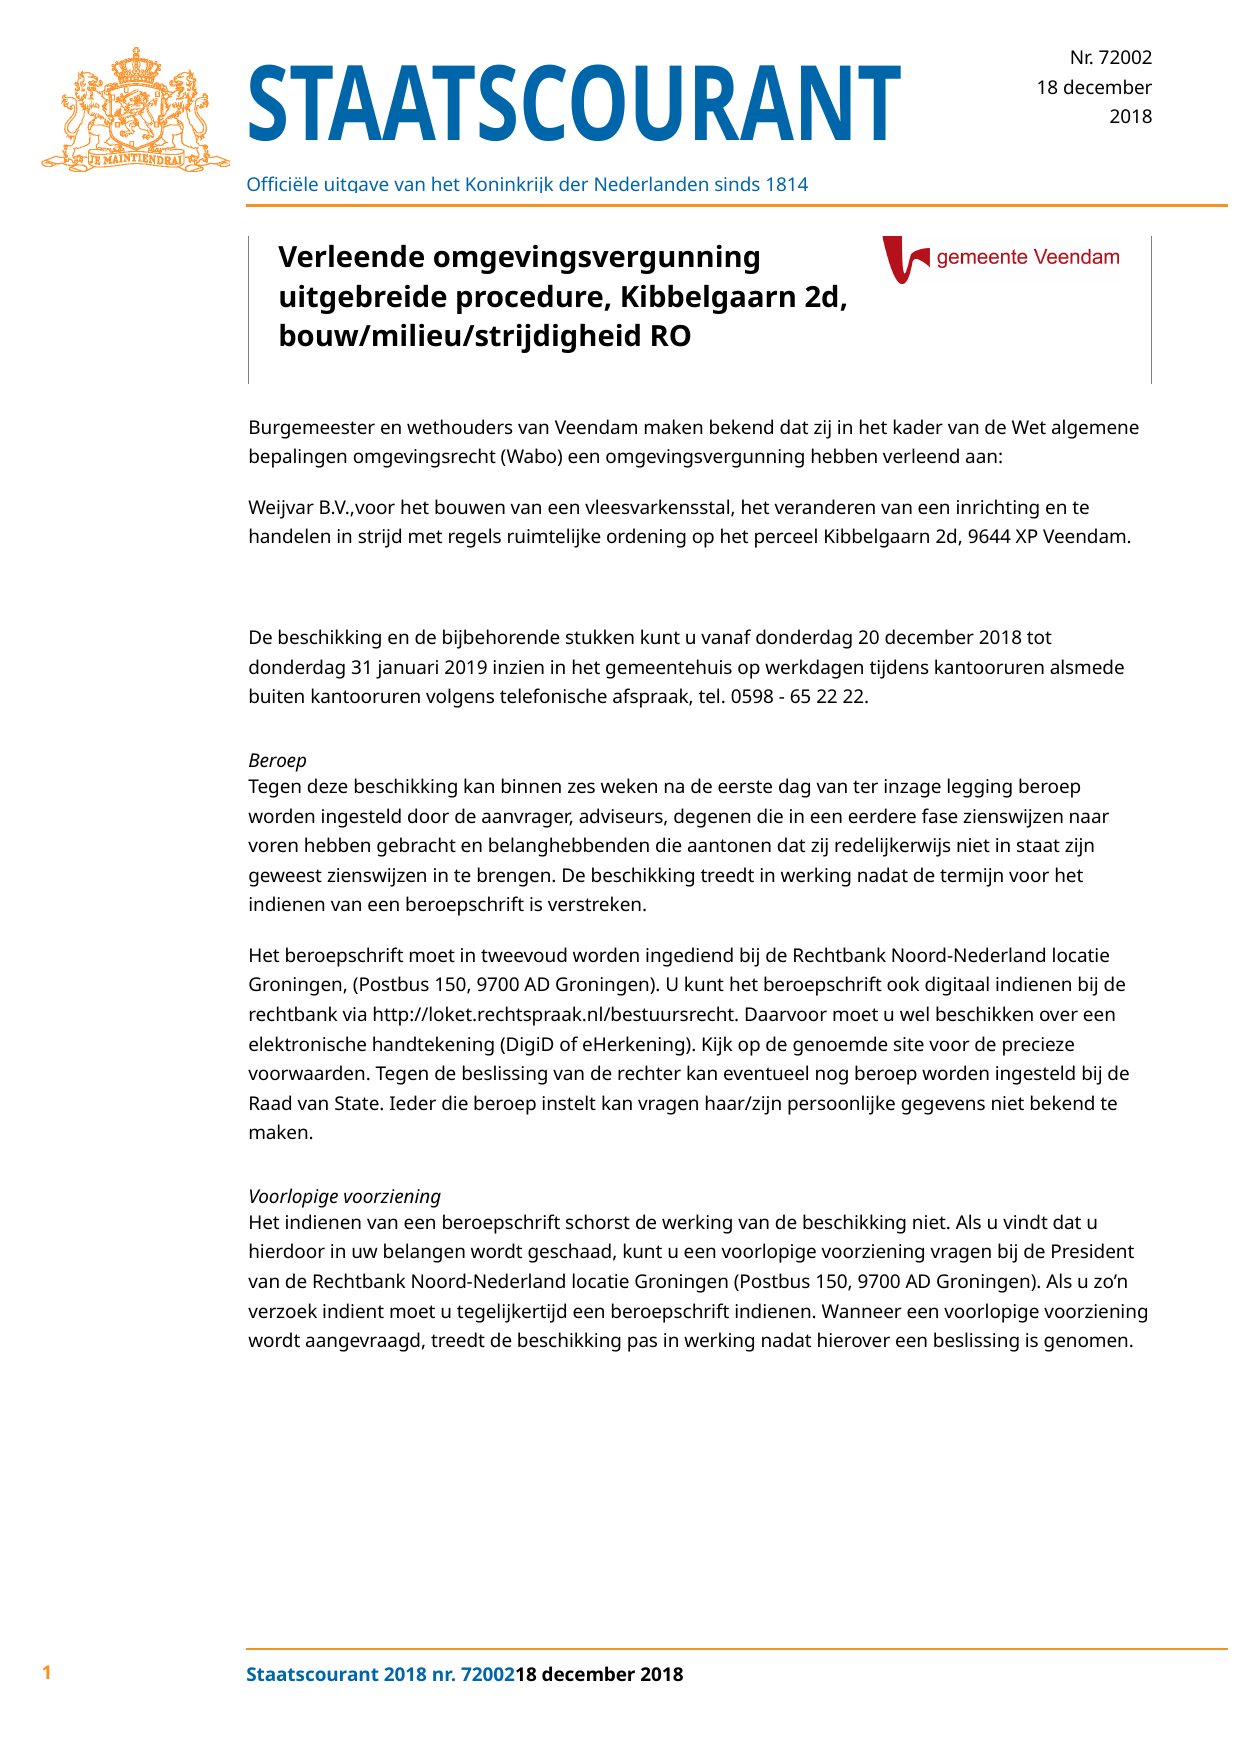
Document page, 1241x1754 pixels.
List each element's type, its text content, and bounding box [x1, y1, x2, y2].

picture [41, 47, 231, 172]
text Het beroepschrift moet in tweevoud worden ingediend bij de Rechtbank Noord-Nederland locatie Groningen, (Postbus 150, 9700 AD Groningen). U kunt het beroepschrift ook digitaal indienen bij de rechtbank via http://loket.rechtspraak.nl/bestuursrecht. Daarvoor moet u wel beschikken over een elektronische handtekening (DigiD of eHerkening). Kijk op de genoemde site voor de precieze voorwaarden. Tegen de beslissing van de rechter kan eventueel nog beroep worden ingesteld bij de Raad van State. Ieder die beroep instelt kan vragen haar/zijn persoonlijke gegevens niet bekend te maken. [248, 942, 1152, 1145]
text De beschikking en de bijbehorende stukken kunt u vanaf donderdag 20 december 2018 tot donderdag 31 januari 2019 inzien in het gemeentehuis op werkdagen tijdens kantooruren alsmede buiten kantooruren volgens telefonische afspraak, tel. 0598 - 65 22 22. [248, 624, 1152, 709]
table_header [850, 236, 1151, 384]
text Burgemeester en wethouders van Veendam maken bekend dat zij in het kader van de Wet algemene bepalingen omgevingsrecht (Wabo) een omgevingsvergunning hebben verleend aan: [248, 414, 1152, 469]
text Voorlopige voorziening [248, 1183, 1152, 1209]
text Tegen deze beschikking kan binnen zes weken na de eerste dag van ter inzage legging beroep worden ingesteld door de aanvrager, adviseurs, degenen die in een eerdere fase zienswijzen naar voren hebben gebracht en belanghebbenden die aantonen dat zij redelijkerwijs niet in staat zijn geweest zienswijzen in te brengen. De beschikking treedt in werking nadat de termijn voor het indienen van een beroepschrift is verstreken. [248, 773, 1152, 917]
text Weijvar B.V.,voor het bouwen van een vleesvarkensstal, het veranderen van een inrichting en te handelen in strijd met regels ruimtelijke ordening op het perceel Kibbelgaarn 2d, 9644 XP Veendam. [248, 494, 1152, 549]
text Beroep [248, 747, 1152, 773]
picture [882, 236, 1119, 284]
text Het indienen van een beroepschrift schorst de werking van de beschikking niet. Als u vindt dat u hierdoor in uw belangen wordt geschaad, kunt u een voorlopige voorziening vragen bij de President van de Rechtbank Noord-Nederland locatie Groningen (Postbus 150, 9700 AD Groningen). Als u zo’n verzoek indient moet u tegelijkertijd een beroepschrift indienen. Wanneer een voorlopige voorziening wordt aangevraagd, treedt de beschikking pas in werking nadat hierover een beslissing is genomen. [248, 1209, 1152, 1353]
table_header Verleende omgevingsvergunning uitgebreide procedure, Kibbelgaarn 2d, bouw/milieu/strijdigheid RO [249, 236, 850, 384]
